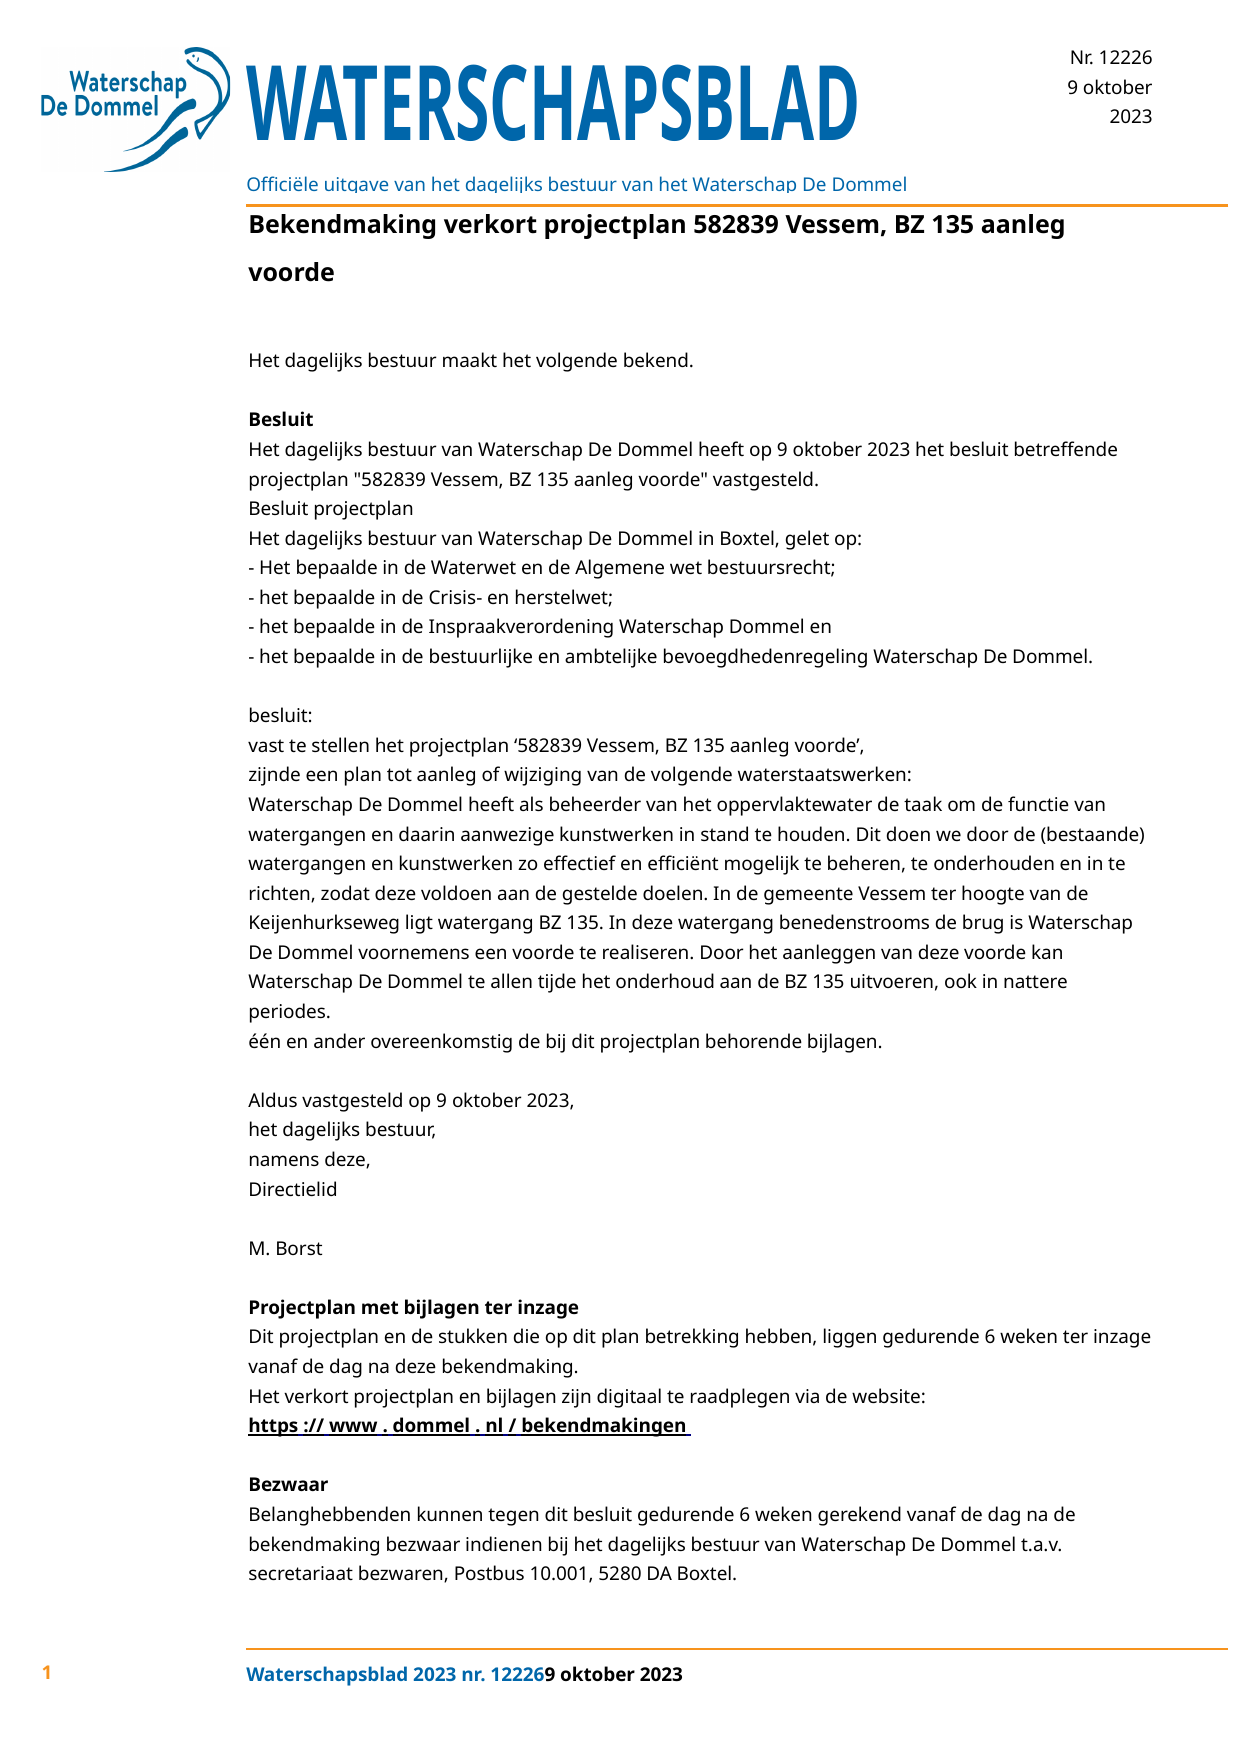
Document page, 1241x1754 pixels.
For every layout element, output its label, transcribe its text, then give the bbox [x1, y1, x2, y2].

text Besluit projectplan [248, 495, 1152, 521]
text Belanghebbenden kunnen tegen dit besluit gedurende 6 weken gerekend vanaf de dag na de bekendmaking bezwaar indienen bij het dagelijks bestuur van Waterschap De Dommel t.a.v. secretariaat bezwaren, Postbus 10.001, 5280 DA Boxtel. [248, 1501, 1152, 1586]
text besluit: [248, 702, 1152, 728]
picture [45, 99, 51, 111]
text Het dagelijks bestuur van Waterschap De Dommel heeft op 9 oktober 2023 het besluit betreffende projectplan "582839 Vessem, BZ 135 aanleg voorde" vastgesteld. [248, 436, 1152, 492]
text Dit projectplan en de stukken die op dit plan betrekking hebben, liggen gedurende 6 weken ter inzage vanaf de dag na deze bekendmaking. [248, 1324, 1152, 1379]
text Aldus vastgesteld op 9 oktober 2023, [248, 1087, 1152, 1113]
text namens deze, [248, 1146, 1152, 1172]
text Waterschap De Dommel heeft als beheerder van het oppervlaktewater de taak om de functie van watergangen en daarin aanwezige kunstwerken in stand te houden. Dit doen we door de (bestaande) watergangen en kunstwerken zo effectief en efficiënt mogelijk te beheren, te onderhouden en in te richten, zodat deze voldoen aan de gestelde doelen. In de gemeente Vessem ter hoogte van de Keijenhurkseweg ligt watergang BZ 135. In deze watergang benedenstrooms de brug is Waterschap De Dommel voornemens een voorde te realiseren. Door het aanleggen van deze voorde kan Waterschap De Dommel te allen tijde het onderhoud aan de BZ 135 uitvoeren, ook in nattere periodes. [248, 791, 1152, 1024]
text zijnde een plan tot aanleg of wijziging van de volgende waterstaatswerken: [248, 762, 1152, 787]
text vast te stellen het projectplan ‘582839 Vessem, BZ 135 aanleg voorde’, [248, 732, 1152, 758]
text Directielid [248, 1176, 1152, 1202]
text één en ander overeenkomstig de bij dit projectplan behorende bijlagen. [248, 1028, 1152, 1054]
text het dagelijks bestuur, [248, 1117, 1152, 1142]
text Bekendmaking verkort projectplan 582839 Vessem, BZ 135 aanleg voorde [248, 207, 1152, 288]
text ‑ het bepaalde in de bestuurlijke en ambtelijke bevoegdhedenregeling Waterschap De Dommel. [248, 643, 1152, 669]
text Het verkort projectplan en bijlagen zijn digitaal te raadplegen via de website: [248, 1383, 1152, 1409]
text Het dagelijks bestuur van Waterschap De Dommel in Boxtel, gelet op: [248, 525, 1152, 551]
text Besluit [248, 407, 1152, 432]
text ‑ het bepaalde in de Inspraakverordening Waterschap Dommel en [248, 614, 1152, 639]
text M. Borst [248, 1235, 1152, 1261]
text Bezwaar [248, 1472, 1152, 1497]
text Het dagelijks bestuur maakt het volgende bekend. [248, 347, 1152, 373]
text ‑ Het bepaalde in de Waterwet en de Algemene wet bestuursrecht; [248, 554, 1152, 580]
text https :// www . dommel . nl / bekendmakingen [248, 1412, 1152, 1438]
text Projectplan met bijlagen ter inzage [248, 1294, 1152, 1320]
picture [204, 47, 231, 76]
picture [198, 118, 210, 131]
text ‑ het bepaalde in de Crisis‑ en herstelwet; [248, 584, 1152, 610]
picture [41, 47, 231, 172]
